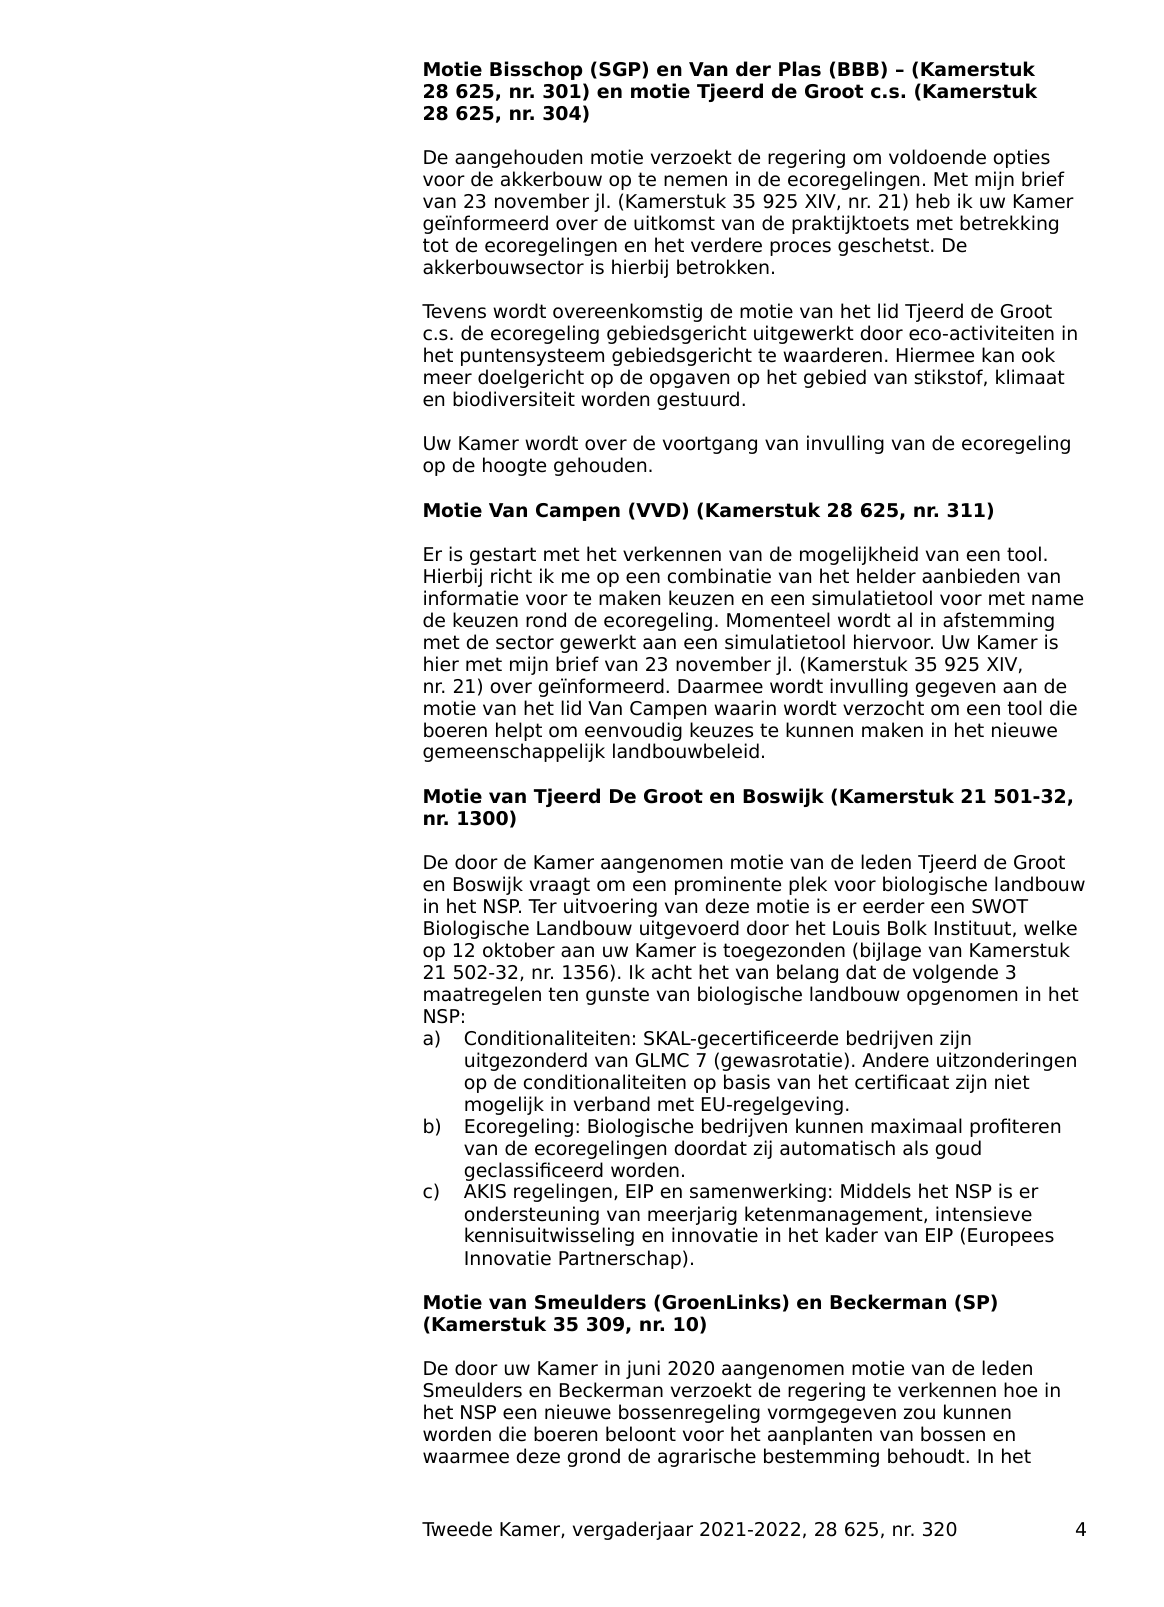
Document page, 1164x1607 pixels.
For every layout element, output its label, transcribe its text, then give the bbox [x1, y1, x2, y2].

subtitle Motie van Smeulders (GroenLinks) en Beckerman (SP) (Kamerstuk 35 309, nr. 10) [422, 1292, 1087, 1336]
text Uw Kamer wordt over de voortgang van invulling van de ecoregeling op de hoogte gehouden. [422, 433, 1087, 477]
text b) Ecoregeling: Biologische bedrijven kunnen maximaal profiteren van de ecoregelingen doordat zij automatisch als goud geclassificeerd worden. [422, 1116, 1087, 1181]
subtitle Motie van Tjeerd De Groot en Boswijk (Kamerstuk 21 501-32, nr. 1300) [422, 786, 1087, 829]
text a) Conditionaliteiten: SKAL-gecertificeerde bedrijven zijn uitgezonderd van GLMC 7 (gewasrotatie). Andere uitzonderingen op de conditionaliteiten op basis van het certificaat zijn niet mogelijk in verband met EU-regelgeving. [422, 1028, 1087, 1116]
text c) AKIS regelingen, EIP en samenwerking: Middels het NSP is er ondersteuning van meerjarig ketenmanagement, intensieve kennisuitwisseling en innovatie in het kader van EIP (Europees Innovatie Partnerschap). [422, 1181, 1087, 1269]
text Tevens wordt overeenkomstig de motie van het lid Tjeerd de Groot c.s. de ecoregeling gebiedsgericht uitgewerkt door eco-activiteiten in het puntensysteem gebiedsgericht te waarderen. Hiermee kan ook meer doelgericht op de opgaven op het gebied van stikstof, klimaat en biodiversiteit worden gestuurd. [422, 301, 1087, 411]
subtitle Motie Van Campen (VVD) (Kamerstuk 28 625, nr. 311) [422, 499, 1087, 521]
text De door de Kamer aangenomen motie van de leden Tjeerd de Groot en Boswijk vraagt om een prominente plek voor biologische landbouw in het NSP. Ter uitvoering van deze motie is er eerder een SWOT Biologische Landbouw uitgevoerd door het Louis Bolk Instituut, welke op 12 oktober aan uw Kamer is toegezonden (bijlage van Kamerstuk 21 502-32, nr. 1356). Ik acht het van belang dat de volgende 3 maatregelen ten gunste van biologische landbouw opgenomen in het NSP: [422, 852, 1087, 1028]
text De aangehouden motie verzoekt de regering om voldoende opties voor de akkerbouw op te nemen in de ecoregelingen. Met mijn brief van 23 november jl. (Kamerstuk 35 925 XIV, nr. 21) heb ik uw Kamer geïnformeerd over de uitkomst van de praktijktoets met betrekking tot de ecoregelingen en het verdere proces geschetst. De akkerbouwsector is hierbij betrokken. [422, 147, 1087, 279]
text Er is gestart met het verkennen van de mogelijkheid van een tool. Hierbij richt ik me op een combinatie van het helder aanbieden van informatie voor te maken keuzen en een simulatietool voor met name de keuzen rond de ecoregeling. Momenteel wordt al in afstemming met de sector gewerkt aan een simulatietool hiervoor. Uw Kamer is hier met mijn brief van 23 november jl. (Kamerstuk 35 925 XIV, nr. 21) over geïnformeerd. Daarmee wordt invulling gegeven aan de motie van het lid Van Campen waarin wordt verzocht om een tool die boeren helpt om eenvoudig keuzes te kunnen maken in het nieuwe gemeenschappelijk landbouwbeleid. [422, 544, 1087, 763]
text De door uw Kamer in juni 2020 aangenomen motie van de leden Smeulders en Beckerman verzoekt de regering te verkennen hoe in het NSP een nieuwe bossenregeling vormgegeven zou kunnen worden die boeren beloont voor het aanplanten van bossen en waarmee deze grond de agrarische bestemming behoudt. In het [422, 1358, 1087, 1468]
subtitle Motie Bisschop (SGP) en Van der Plas (BBB) – (Kamerstuk 28 625, nr. 301) en motie Tjeerd de Groot c.s. (Kamerstuk 28 625, nr. 304) [422, 59, 1087, 125]
